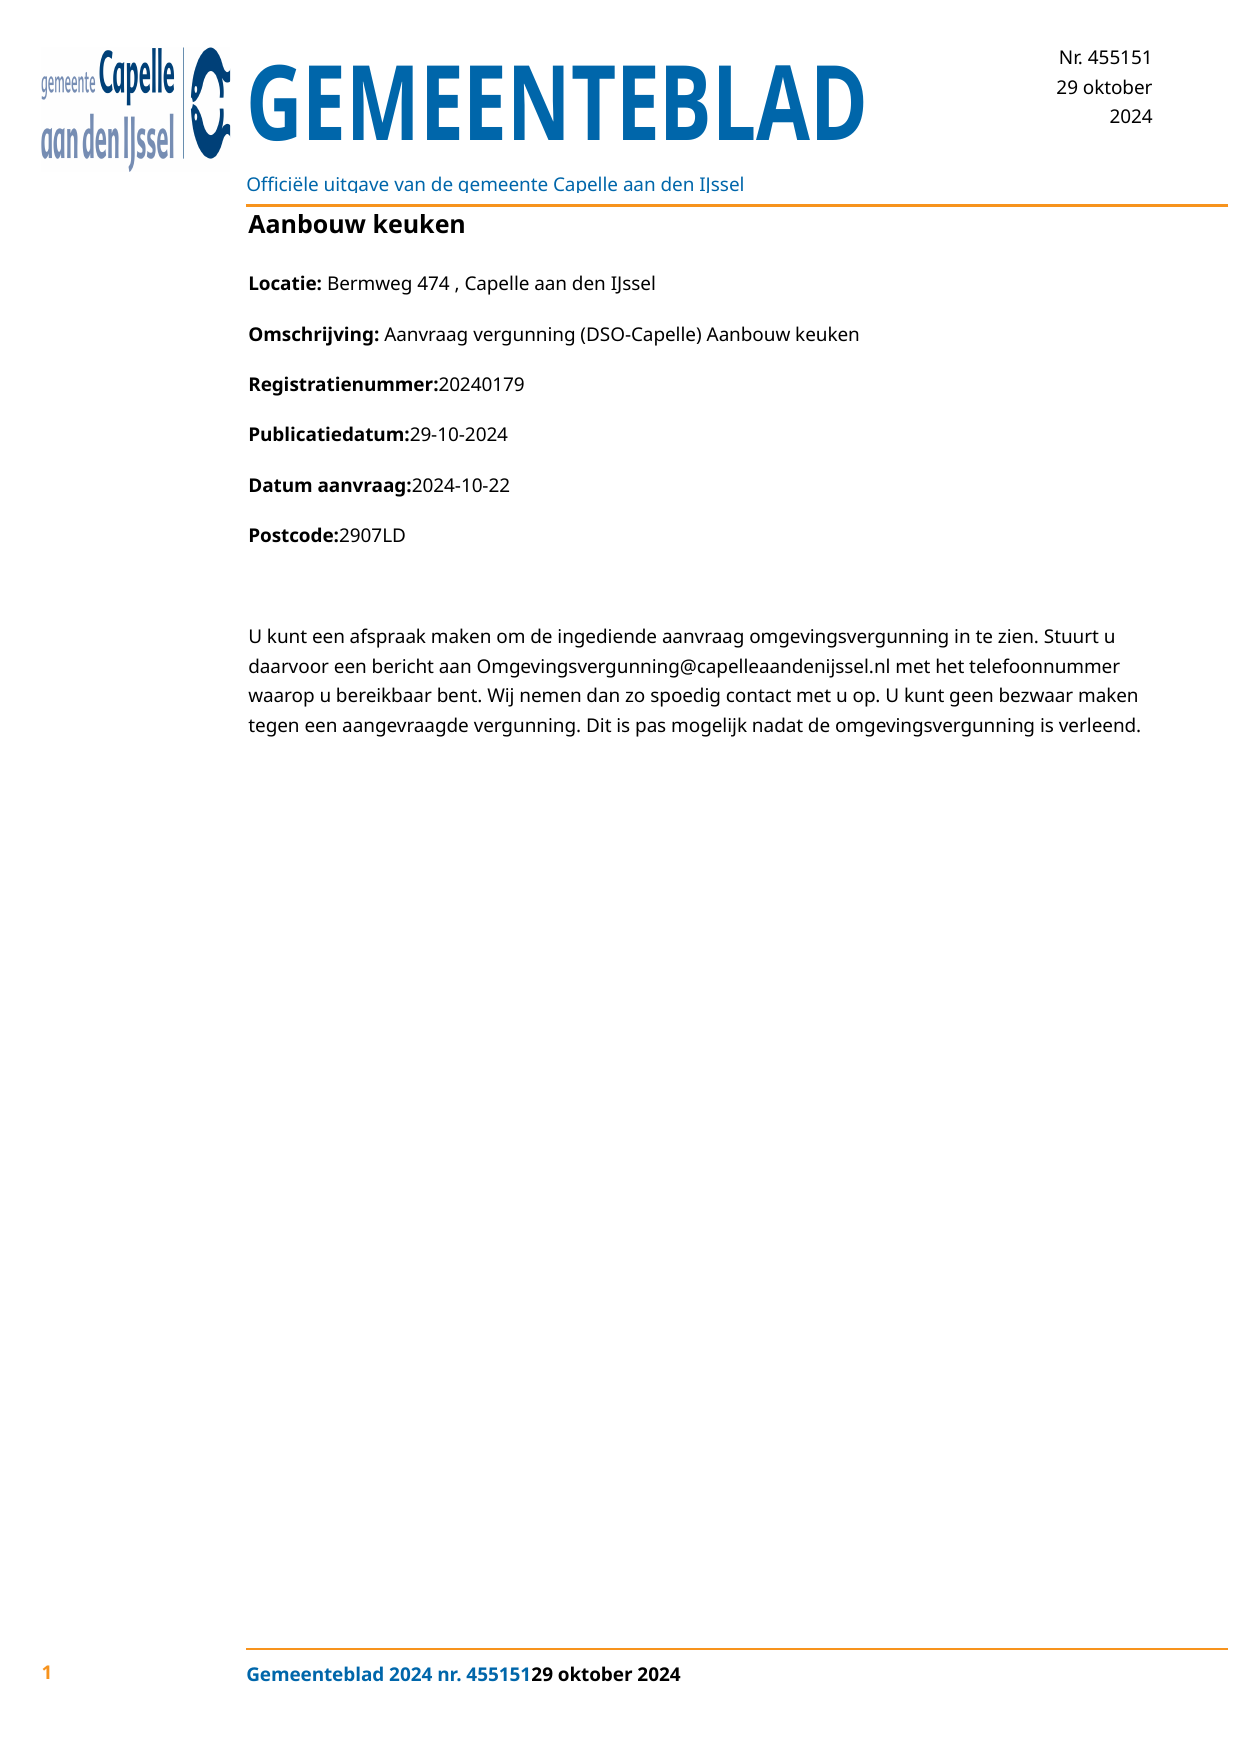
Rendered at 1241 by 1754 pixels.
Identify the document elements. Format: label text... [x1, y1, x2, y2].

picture [41, 47, 231, 172]
text U kunt een afspraak maken om de ingediende aanvraag omgevingsvergunning in te zien. Stuurt u daarvoor een bericht aan Omgevingsvergunning@capelleaandenijssel.nl met het telefoonnummer waarop u bereikbaar bent. Wij nemen dan zo spoedig contact met u op. U kunt geen bezwaar maken tegen een aangevraagde vergunning. Dit is pas mogelijk nadat de omgevingsvergunning is verleend. [248, 623, 1152, 738]
text Locatie: Bermweg 474 , Capelle aan den IJssel [248, 270, 1152, 296]
text Omschrijving: Aanvraag vergunning (DSO-Capelle) Aanbouw keuken [248, 321, 1152, 346]
text Publicatiedatum:29-10-2024 [248, 422, 1152, 447]
text Datum aanvraag:2024-10-22 [248, 472, 1152, 498]
text Aanbouw keuken [248, 207, 1152, 241]
text Postcode:2907LD [248, 522, 1152, 548]
text Registratienummer:20240179 [248, 371, 1152, 397]
